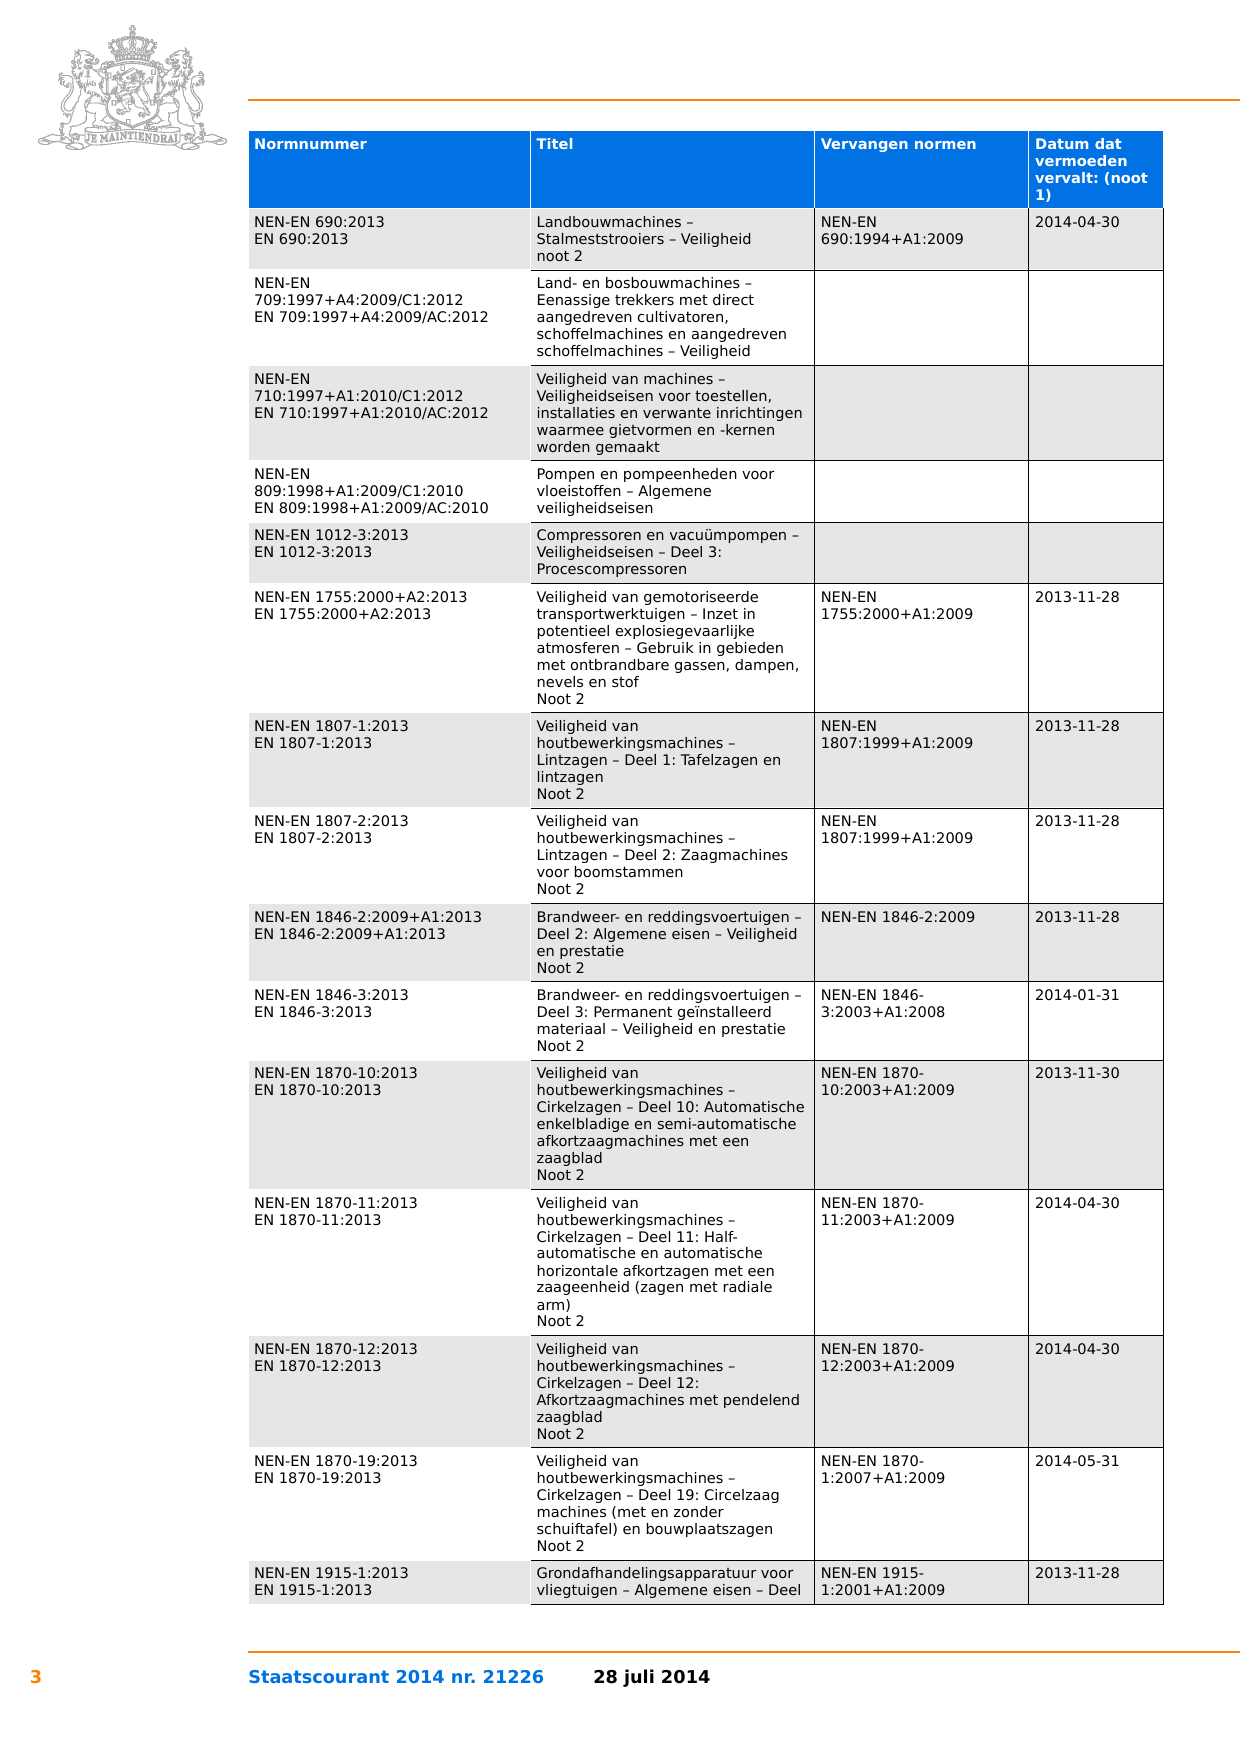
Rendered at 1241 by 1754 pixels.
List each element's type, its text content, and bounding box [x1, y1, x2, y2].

table_cell [1029, 366, 1163, 460]
table_cell NEN-EN 1870-11:2013 EN 1870-11:2013 [249, 1190, 530, 1335]
table_cell NEN-EN 1870-10:2003+A1:2009 [815, 1061, 1028, 1189]
table_cell NEN-EN 1807-2:2013 EN 1807-2:2013 [249, 809, 530, 903]
table_cell NEN-EN 809:1998+A1:2009/C1:2010 EN 809:1998+A1:2009/AC:2010 [249, 461, 530, 522]
table_cell Brandweer- en reddingsvoertuigen – Deel 3: Permanent geïnstalleerd materiaal – Veiligheid en prestatie Noot 2 [531, 982, 814, 1059]
table_cell NEN-EN 1846-3:2003+A1:2008 [815, 982, 1028, 1059]
table_cell NEN-EN 1870-19:2013 EN 1870-19:2013 [249, 1448, 530, 1559]
table_header Titel [531, 131, 814, 208]
table_cell Veiligheid van houtbewerkingsmachines – Cirkelzagen – Deel 11: Half-automatische en automatische horizontale afkortzagen met een zaageenheid (zagen met radiale arm) Noot 2 [531, 1190, 814, 1335]
table_cell [815, 523, 1028, 583]
table_cell Land- en bosbouwmachines – Eenassige trekkers met direct aangedreven cultivatoren, schoffelmachines en aangedreven schoffelmachines – Veiligheid [531, 271, 814, 365]
table_cell NEN-EN 1870-12:2003+A1:2009 [815, 1336, 1028, 1447]
table_header Normnummer [249, 131, 530, 208]
table_cell 2013-11-28 [1029, 1561, 1163, 1604]
table_cell 2013-11-28 [1029, 713, 1163, 807]
table_cell Brandweer- en reddingsvoertuigen – Deel 2: Algemene eisen – Veiligheid en prestatie Noot 2 [531, 904, 814, 981]
table_cell NEN-EN 1846-3:2013 EN 1846-3:2013 [249, 982, 530, 1059]
table_cell NEN-EN 1807:1999+A1:2009 [815, 809, 1028, 903]
table_cell Veiligheid van houtbewerkingsmachines – Cirkelzagen – Deel 19: Circelzaag machines (met en zonder schuiftafel) en bouwplaatszagen Noot 2 [531, 1448, 814, 1559]
table_cell NEN-EN 709:1997+A4:2009/C1:2012 EN 709:1997+A4:2009/AC:2012 [249, 271, 530, 365]
table_cell Veiligheid van houtbewerkingsmachines – Cirkelzagen – Deel 10: Automatische enkelbladige en semi-automatische afkortzaagmachines met een zaagblad Noot 2 [531, 1061, 814, 1189]
table_cell NEN-EN 1012-3:2013 EN 1012-3:2013 [249, 523, 530, 583]
table_cell [815, 271, 1028, 365]
table_cell NEN-EN 1846-2:2009 [815, 904, 1028, 981]
table_cell NEN-EN 1807:1999+A1:2009 [815, 713, 1028, 807]
table_cell Landbouwmachines – Stalmeststrooiers – Veiligheid noot 2 [531, 209, 814, 269]
table_cell NEN-EN 1915-1:2013 EN 1915-1:2013 [249, 1561, 530, 1604]
table_cell 2013-11-28 [1029, 904, 1163, 981]
table_cell 2014-05-31 [1029, 1448, 1163, 1559]
table_cell Veiligheid van houtbewerkingsmachines – Cirkelzagen – Deel 12: Afkortzaagmachines met pendelend zaagblad Noot 2 [531, 1336, 814, 1447]
table_cell 2014-04-30 [1029, 1336, 1163, 1447]
table_cell NEN-EN 1755:2000+A2:2013 EN 1755:2000+A2:2013 [249, 584, 530, 712]
table_cell Veiligheid van machines – Veiligheidseisen voor toestellen, installaties en verwante inrichtingen waarmee gietvormen en -kernen worden gemaakt [531, 366, 814, 460]
table_cell 2014-01-31 [1029, 982, 1163, 1059]
table_cell [815, 461, 1028, 522]
table_cell NEN-EN 690:2013 EN 690:2013 [249, 209, 530, 269]
table_cell Pompen en pompeenheden voor vloeistoffen – Algemene veiligheidseisen [531, 461, 814, 522]
table_cell 2013-11-30 [1029, 1061, 1163, 1189]
table_cell NEN-EN 1870-1:2007+A1:2009 [815, 1448, 1028, 1559]
table_cell Veiligheid van houtbewerkingsmachines – Lintzagen – Deel 2: Zaagmachines voor boomstammen Noot 2 [531, 809, 814, 903]
table_cell Compressoren en vacuümpompen – Veiligheidseisen – Deel 3: Procescompressoren [531, 523, 814, 583]
table_header Vervangen normen [815, 131, 1028, 208]
table_cell Grondafhandelingsapparatuur voor vliegtuigen – Algemene eisen – Deel [531, 1561, 814, 1604]
table_cell NEN-EN 1846-2:2009+A1:2013 EN 1846-2:2009+A1:2013 [249, 904, 530, 981]
table_cell NEN-EN 1755:2000+A1:2009 [815, 584, 1028, 712]
table_cell [1029, 523, 1163, 583]
table_cell [815, 366, 1028, 460]
table_cell Veiligheid van gemotoriseerde transportwerktuigen – Inzet in potentieel explosiegevaarlijke atmosferen – Gebruik in gebieden met ontbrandbare gassen, dampen, nevels en stof Noot 2 [531, 584, 814, 712]
table_cell 2014-04-30 [1029, 209, 1163, 269]
table_cell 2013-11-28 [1029, 809, 1163, 903]
table_cell NEN-EN 710:1997+A1:2010/C1:2012 EN 710:1997+A1:2010/AC:2012 [249, 366, 530, 460]
table_cell NEN-EN 1870-11:2003+A1:2009 [815, 1190, 1028, 1335]
table_header Datum dat vermoeden vervalt: (noot 1) [1029, 131, 1163, 208]
table_cell NEN-EN 690:1994+A1:2009 [815, 209, 1028, 269]
picture [38, 25, 227, 150]
table_cell NEN-EN 1915-1:2001+A1:2009 [815, 1561, 1028, 1604]
table_cell NEN-EN 1870-12:2013 EN 1870-12:2013 [249, 1336, 530, 1447]
table_cell [1029, 271, 1163, 365]
table_cell [1029, 461, 1163, 522]
table_cell 2013-11-28 [1029, 584, 1163, 712]
table_cell NEN-EN 1870-10:2013 EN 1870-10:2013 [249, 1061, 530, 1189]
table_cell 2014-04-30 [1029, 1190, 1163, 1335]
table_cell Veiligheid van houtbewerkingsmachines – Lintzagen – Deel 1: Tafelzagen en lintzagen Noot 2 [531, 713, 814, 807]
table_cell NEN-EN 1807-1:2013 EN 1807-1:2013 [249, 713, 530, 807]
